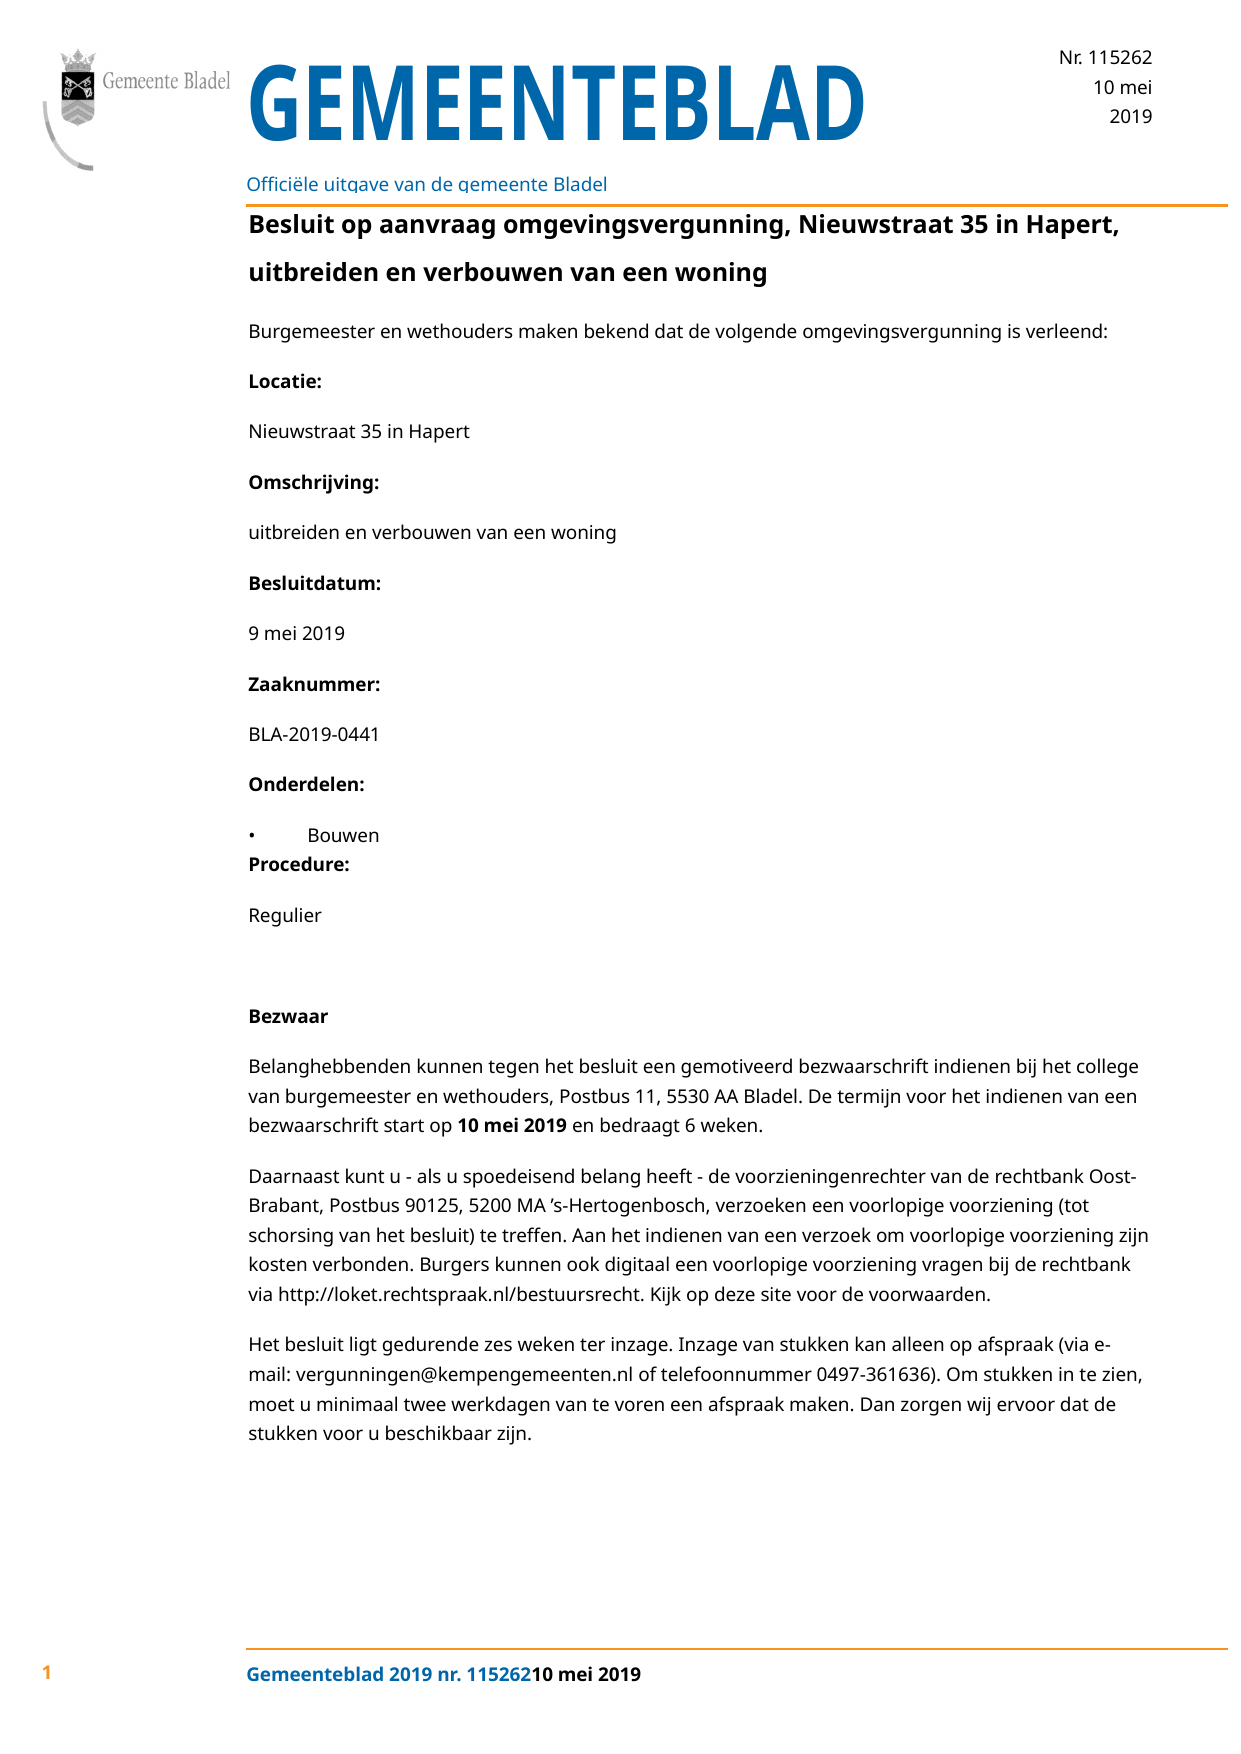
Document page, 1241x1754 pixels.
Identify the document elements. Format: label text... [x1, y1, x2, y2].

text Procedure: [248, 852, 1152, 877]
text Zaaknummer: [248, 671, 1152, 697]
text Besluit op aanvraag omgevingsvergunning, Nieuwstraat 35 in Hapert, uitbreiden en verbouwen van een woning [248, 207, 1152, 288]
text Regulier [248, 902, 1152, 928]
text Belanghebbenden kunnen tegen het besluit een gemotiveerd bezwaarschrift indienen bij het college van burgemeester en wethouders, Postbus 11, 5530 AA Bladel. De termijn voor het indienen van een bezwaarschrift start op 10 mei 2019 en bedraagt 6 weken. [248, 1053, 1152, 1138]
text Nieuwstraat 35 in Hapert [248, 419, 1152, 444]
text Het besluit ligt gedurende zes weken ter inzage. Inzage van stukken kan alleen op afspraak (via e-mail: vergunningen@kempengemeenten.nl of telefoonnummer 0497-361636). Om stukken in te zien, moet u minimaal twee werkdagen van te voren een afspraak maken. Dan zorgen wij ervoor dat de stukken voor u beschikbaar zijn. [248, 1332, 1152, 1446]
text Daarnaast kunt u - als u spoedeisend belang heeft - de voorzieningenrechter van de rechtbank Oost-Brabant, Postbus 90125, 5200 MA ’s-Hertogenbosch, verzoeken een voorlopige voorziening (tot schorsing van het besluit) te treffen. Aan het indienen van een verzoek om voorlopige voorziening zijn kosten verbonden. Burgers kunnen ook digitaal een voorlopige voorziening vragen bij de rechtbank via http://loket.rechtspraak.nl/bestuursrecht. Kijk op deze site voor de voorwaarden. [248, 1163, 1152, 1307]
text Bezwaar [248, 1003, 1152, 1029]
text BLA-2019-0441 [248, 721, 1152, 747]
picture [41, 47, 231, 172]
text 9 mei 2019 [248, 620, 1152, 646]
list Bouwen [248, 822, 1152, 848]
text uitbreiden en verbouwen van een woning [248, 519, 1152, 545]
text Locatie: [248, 368, 1152, 394]
text Burgemeester en wethouders maken bekend dat de volgende omgevingsvergunning is verleend: [248, 318, 1152, 344]
text Omschrijving: [248, 469, 1152, 495]
text Onderdelen: [248, 772, 1152, 797]
text Besluitdatum: [248, 570, 1152, 596]
